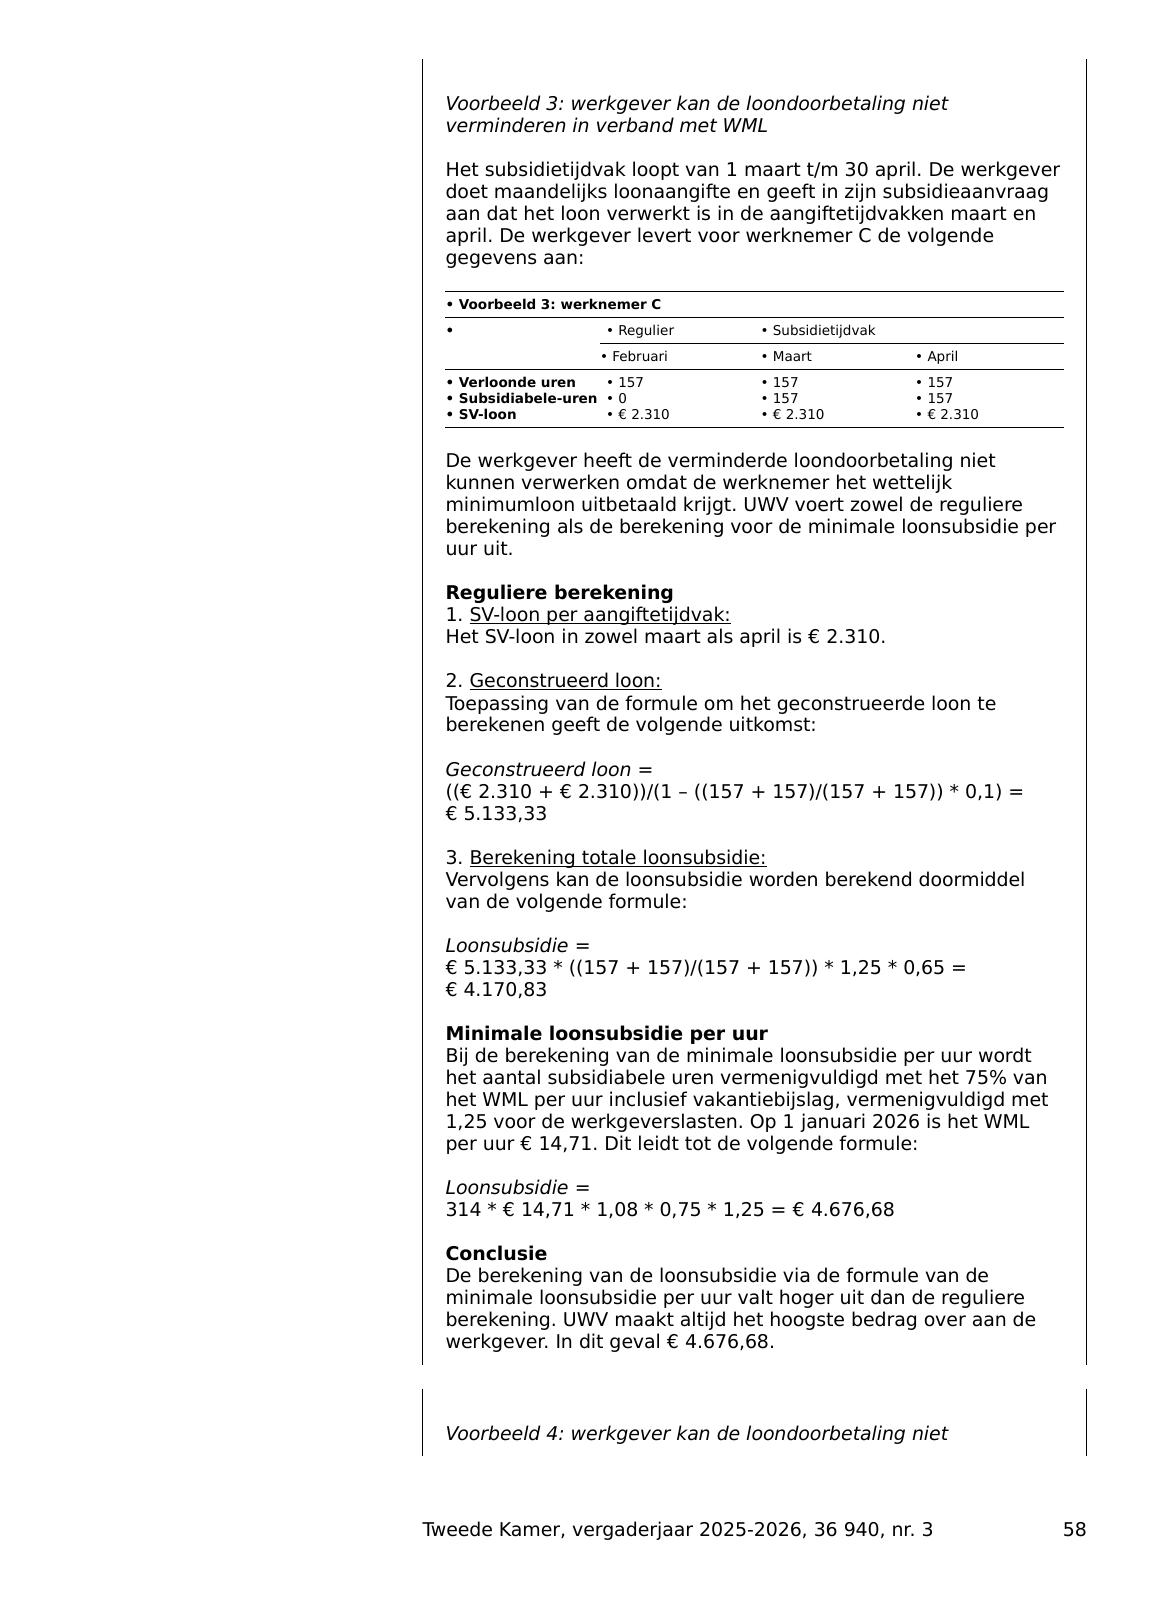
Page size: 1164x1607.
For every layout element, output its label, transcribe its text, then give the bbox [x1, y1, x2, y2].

table_cell • € 2.310 [754, 407, 909, 427]
table_cell • SV-loon [445, 407, 600, 427]
table_cell • 157 [754, 370, 909, 391]
table_cell • Regulier [600, 318, 754, 343]
table_cell • 157 [909, 391, 1064, 407]
table_cell • Februari [600, 344, 754, 369]
table_cell • [445, 318, 600, 369]
table_cell • 0 [600, 391, 754, 407]
table_cell • Subsidiabele-uren [445, 391, 600, 407]
table_cell • 157 [600, 370, 754, 391]
table_cell • Verloonde uren [445, 370, 600, 391]
table_header • Voorbeeld 3: werknemer C [445, 292, 1064, 317]
table_cell • 157 [909, 370, 1064, 391]
table_cell • 157 [754, 391, 909, 407]
table_header Voorbeeld 4: werkgever kan de loondoorbetaling niet [423, 1389, 1086, 1456]
table_cell • Subsidietijdvak [754, 318, 1064, 343]
table_cell • Maart [754, 344, 909, 369]
table_cell • € 2.310 [909, 407, 1064, 427]
table_cell • € 2.310 [600, 407, 754, 427]
table_cell • April [909, 344, 1064, 369]
table_header Voorbeeld 3: werkgever kan de loondoorbetaling niet verminderen in verband met WML Het subsidietijdvak loopt van 1 maart t/m 30 april. De werkgever doet maandelijks loonaangifte en geeft in zijn subsidieaanvraag aan dat het loon verwerkt is in de aangiftetijdvakken maart en april. De werkgever levert voor werknemer C de volgende gegevens aan: De werkgever heeft de verminderde loondoorbetaling niet kunnen verwerken omdat de werknemer het wettelijk minimumloon uitbetaald krijgt. UWV voert zowel de reguliere berekening als de berekening voor de minimale loonsubsidie per uur uit. Reguliere berekening 1. SV-loon per aangiftetijdvak: Het SV-loon in zowel maart als april is € 2.310. 2. Geconstrueerd loon: Toepassing van de formule om het geconstrueerde loon te berekenen geeft de volgende uitkomst: Geconstrueerd loon = ((€ 2.310 + € 2.310))/(1 – ((157 + 157)/(157 + 157)) * 0,1) = € 5.133,33 3. Berekening totale loonsubsidie: Vervolgens kan de loonsubsidie worden berekend doormiddel van de volgende formule: Loonsubsidie = € 5.133,33 * ((157 + 157)/(157 + 157)) * 1,25 * 0,65 = € 4.170,83 Minimale loonsubsidie per uur Bij de berekening van de minimale loonsubsidie per uur wordt het aantal subsidiabele uren vermenigvuldigd met het 75% van het WML per uur inclusief vakantiebijslag, vermenigvuldigd met 1,25 voor de werkgeverslasten. Op 1 januari 2026 is het WML per uur € 14,71. Dit leidt tot de volgende formule: Loonsubsidie = 314 * € 14,71 * 1,08 * 0,75 * 1,25 = € 4.676,68 Conclusie De berekening van de loonsubsidie via de formule van de minimale loonsubsidie per uur valt hoger uit dan de reguliere berekening. UWV maakt altijd het hoogste bedrag over aan de werkgever. In dit geval € 4.676,68. [423, 59, 1086, 1365]
